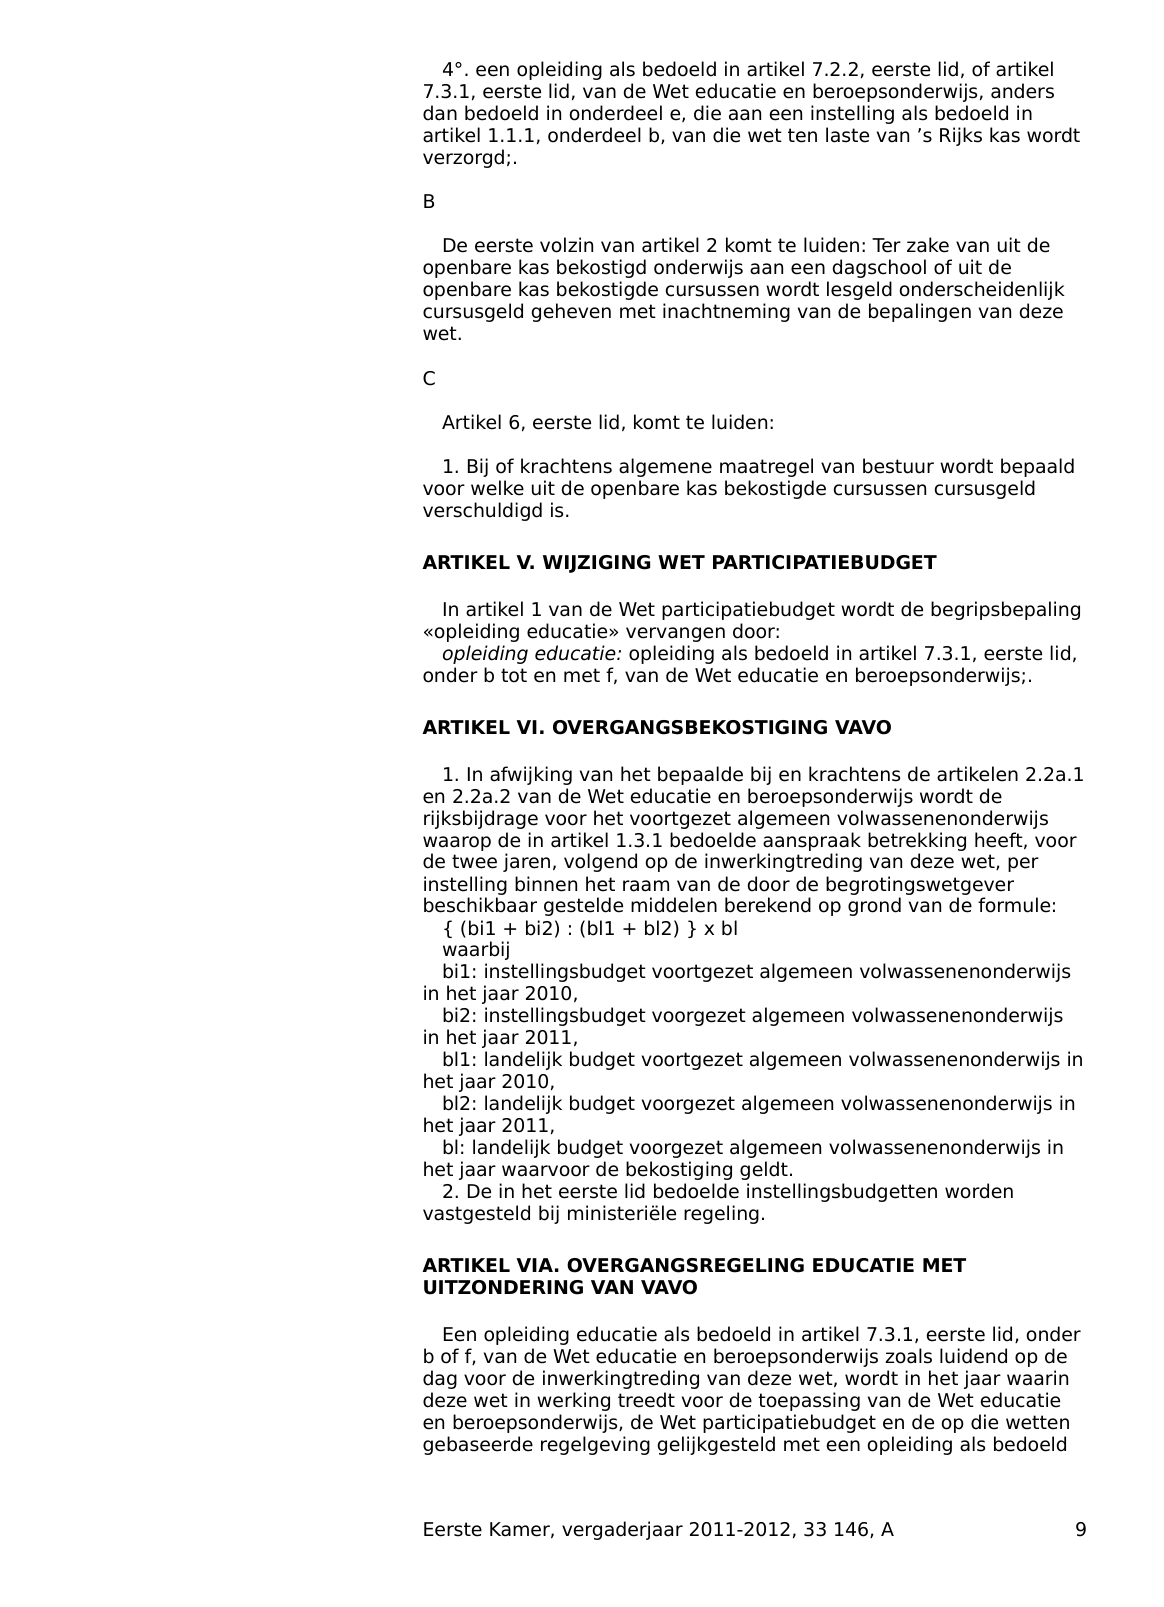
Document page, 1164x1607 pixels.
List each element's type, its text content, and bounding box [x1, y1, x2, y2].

text Artikel 6, eerste lid, komt te luiden: [422, 412, 1087, 433]
text bi2: instellingsbudget voorgezet algemeen volwassenenonderwijs in het jaar 2011, [422, 1005, 1087, 1049]
text 4°. een opleiding als bedoeld in artikel 7.2.2, eerste lid, of artikel 7.3.1, eerste lid, van de Wet educatie en beroepsonderwijs, anders dan bedoeld in onderdeel e, die aan een instelling als bedoeld in artikel 1.1.1, onderdeel b, van die wet ten laste van ’s Rijks kas wordt verzorgd;. [422, 59, 1087, 169]
subtitle ARTIKEL VI. OVERGANGSBEKOSTIGING VAVO [422, 717, 1087, 738]
text opleiding educatie: opleiding als bedoeld in artikel 7.3.1, eerste lid, onder b tot en met f, van de Wet educatie en beroepsonderwijs;. [422, 643, 1087, 687]
text 1. In afwijking van het bepaalde bij en krachtens de artikelen 2.2a.1 en 2.2a.2 van de Wet educatie en beroepsonderwijs wordt de rijksbijdrage voor het voortgezet algemeen volwassenenonderwijs waarop de in artikel 1.3.1 bedoelde aanspraak betrekking heeft, voor de twee jaren, volgend op de inwerkingtreding van deze wet, per instelling binnen het raam van de door de begrotingswetgever beschikbaar gestelde middelen berekend op grond van de formule: [422, 763, 1087, 917]
text bl1: landelijk budget voortgezet algemeen volwassenenonderwijs in het jaar 2010, [422, 1049, 1087, 1093]
text B [422, 191, 1087, 213]
text 2. De in het eerste lid bedoelde instellingsbudgetten worden vastgesteld bij ministeriële regeling. [422, 1181, 1087, 1225]
text { (bi1 + bi2) : (bl1 + bl2) } x bl [422, 917, 1087, 939]
text waarbij [422, 939, 1087, 961]
text bl2: landelijk budget voorgezet algemeen volwassenenonderwijs in het jaar 2011, [422, 1093, 1087, 1137]
text In artikel 1 van de Wet participatiebudget wordt de begripsbepaling «opleiding educatie» vervangen door: [422, 599, 1087, 643]
text bl: landelijk budget voorgezet algemeen volwassenenonderwijs in het jaar waarvoor de bekostiging geldt. [422, 1137, 1087, 1181]
text 1. Bij of krachtens algemene maatregel van bestuur wordt bepaald voor welke uit de openbare kas bekostigde cursussen cursusgeld verschuldigd is. [422, 456, 1087, 522]
text C [422, 367, 1087, 389]
text bi1: instellingsbudget voortgezet algemeen volwassenenonderwijs in het jaar 2010, [422, 961, 1087, 1005]
subtitle ARTIKEL VIA. OVERGANGSREGELING EDUCATIE MET UITZONDERING VAN VAVO [422, 1255, 1087, 1299]
subtitle ARTIKEL V. WIJZIGING WET PARTICIPATIEBUDGET [422, 552, 1087, 574]
text Een opleiding educatie als bedoeld in artikel 7.3.1, eerste lid, onder b of f, van de Wet educatie en beroepsonderwijs zoals luidend op de dag voor de inwerkingtreding van deze wet, wordt in het jaar waarin deze wet in werking treedt voor de toepassing van de Wet educatie en beroepsonderwijs, de Wet participatiebudget en de op die wetten gebaseerde regelgeving gelijkgesteld met een opleiding als bedoeld [422, 1324, 1087, 1456]
text De eerste volzin van artikel 2 komt te luiden: Ter zake van uit de openbare kas bekostigd onderwijs aan een dagschool of uit de openbare kas bekostigde cursussen wordt lesgeld onderscheidenlijk cursusgeld geheven met inachtneming van de bepalingen van deze wet. [422, 235, 1087, 345]
